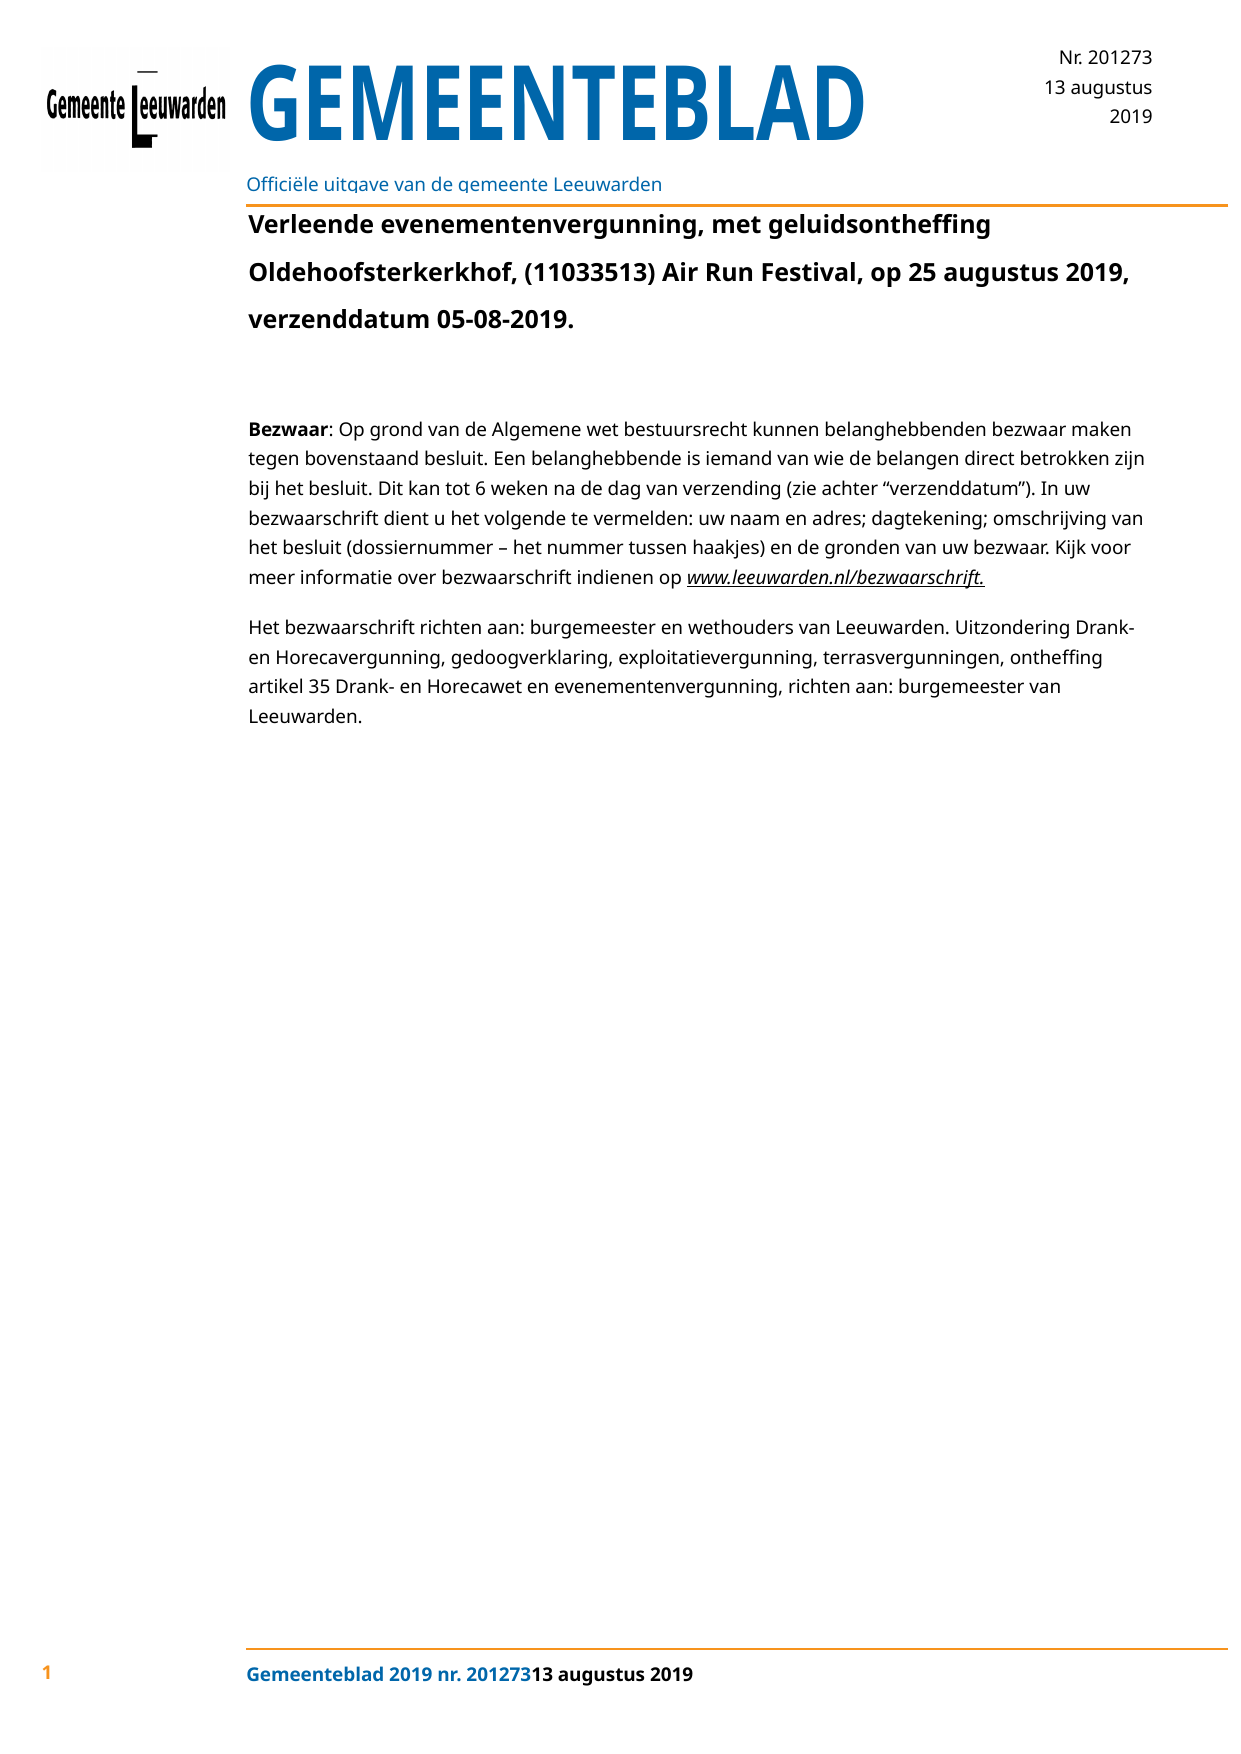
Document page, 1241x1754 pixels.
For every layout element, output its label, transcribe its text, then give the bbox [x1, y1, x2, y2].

text Verleende evenementenvergunning, met geluidsontheffing Oldehoofsterkerkhof, (11033513) Air Run Festival, op 25 augustus 2019, verzenddatum 05-08-2019. [248, 207, 1152, 336]
text Het bezwaarschrift richten aan: burgemeester en wethouders van Leeuwarden. Uitzondering Drank- en Horecavergunning, gedoogverklaring, exploitatievergunning, terrasvergunningen, ontheffing artikel 35 Drank- en Horecawet en evenementenvergunning, richten aan: burgemeester van Leeuwarden. [248, 614, 1152, 729]
picture [41, 47, 231, 172]
text Bezwaar: Op grond van de Algemene wet bestuursrecht kunnen belanghebbenden bezwaar maken tegen bovenstaand besluit. Een belanghebbende is iemand van wie de belangen direct betrokken zijn bij het besluit. Dit kan tot 6 weken na de dag van verzending (zie achter “verzenddatum”). In uw bezwaarschrift dient u het volgende te vermelden: uw naam en adres; dagtekening; omschrijving van het besluit (dossiernummer – het nummer tussen haakjes) en de gronden van uw bezwaar. Kijk voor meer informatie over bezwaarschrift indienen op www.leeuwarden.nl/bezwaarschrift. [248, 416, 1152, 589]
